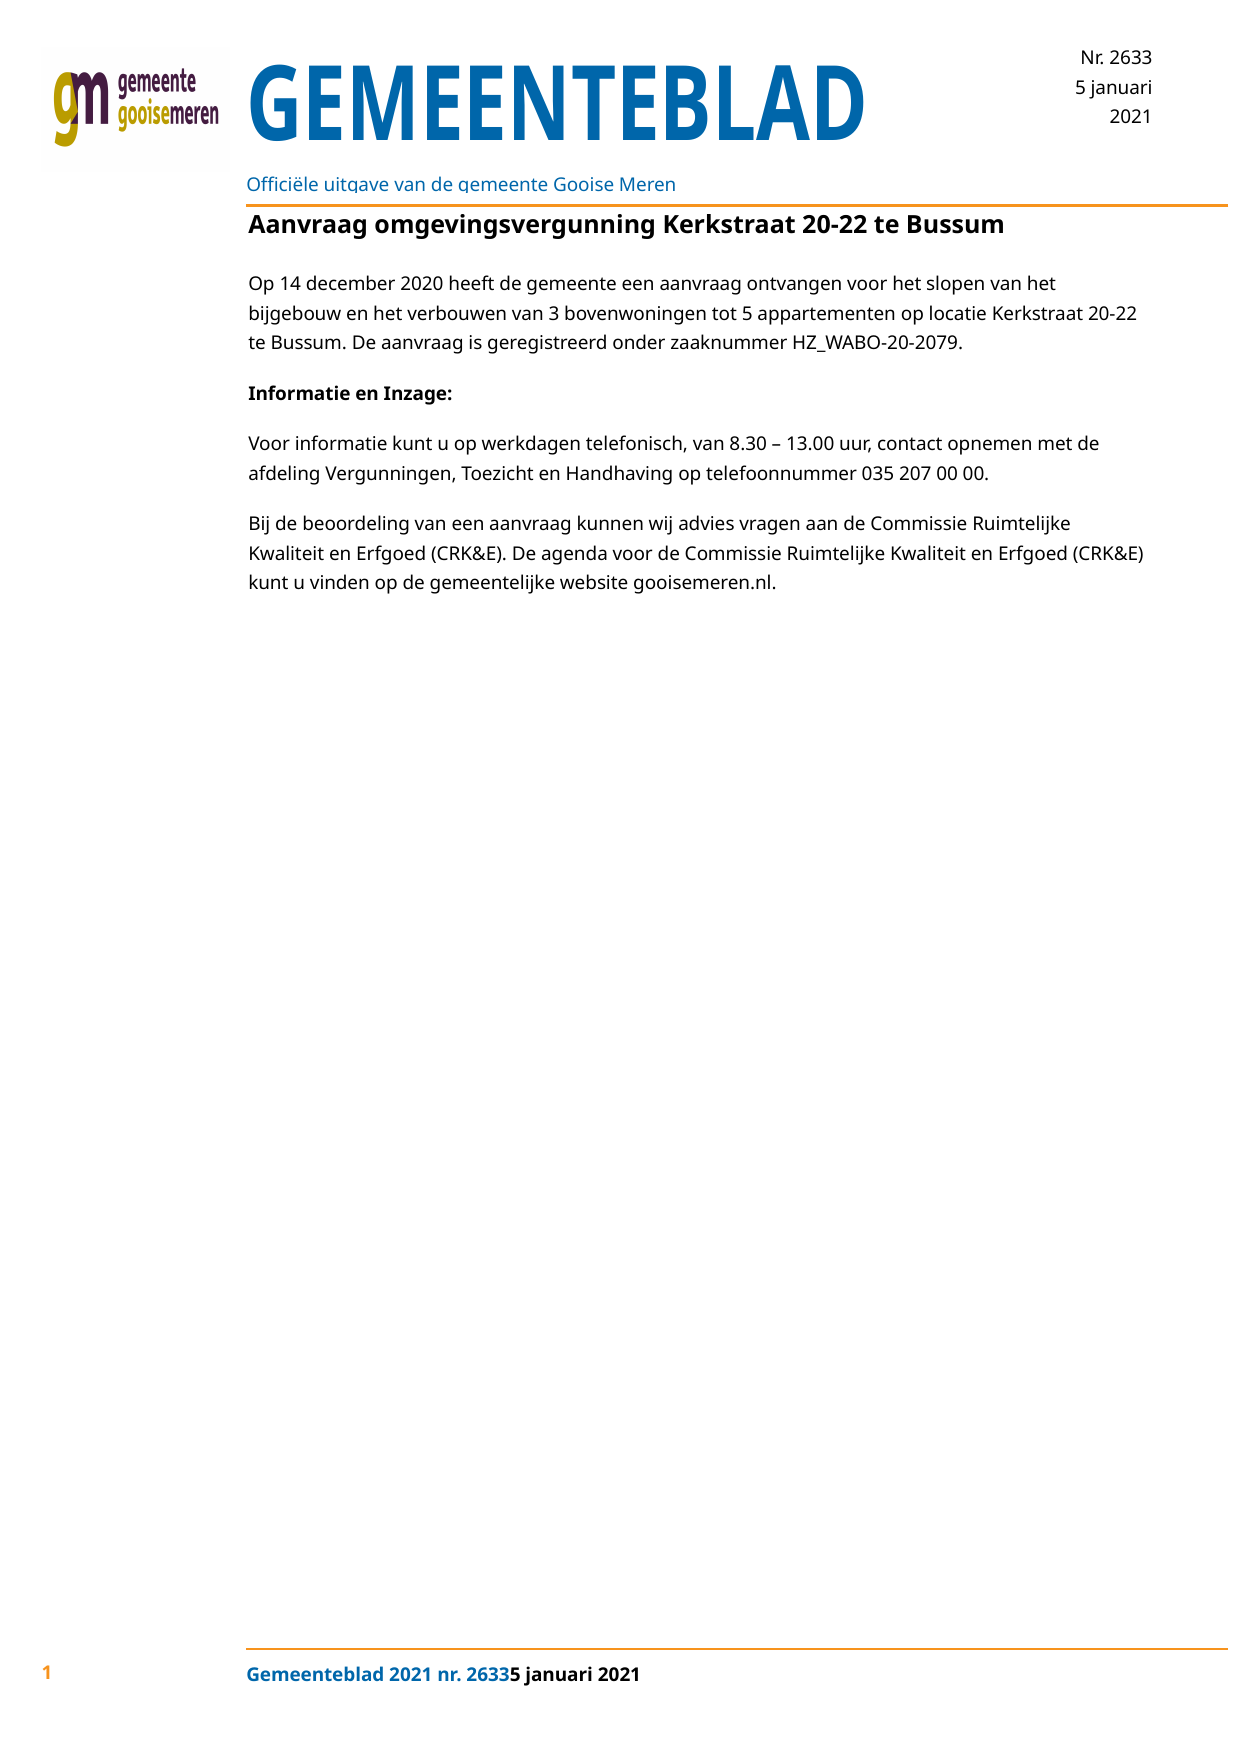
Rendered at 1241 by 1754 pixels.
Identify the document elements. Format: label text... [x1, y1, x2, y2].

text Bij de beoordeling van een aanvraag kunnen wij advies vragen aan de Commissie Ruimtelijke Kwaliteit en Erfgoed (CRK&E). De agenda voor de Commissie Ruimtelijke Kwaliteit en Erfgoed (CRK&E) kunt u vinden op de gemeentelijke website gooisemeren.nl. [248, 510, 1152, 595]
text Voor informatie kunt u op werkdagen telefonisch, van 8.30 – 13.00 uur, contact opnemen met de afdeling Vergunningen, Toezicht en Handhaving op telefoonnummer 035 207 00 00. [248, 430, 1152, 486]
text Informatie en Inzage: [248, 380, 1152, 406]
text Op 14 december 2020 heeft de gemeente een aanvraag ontvangen voor het slopen van het bijgebouw en het verbouwen van 3 bovenwoningen tot 5 appartementen op locatie Kerkstraat 20-22 te Bussum. De aanvraag is geregistreerd onder zaaknummer HZ_WABO-20-2079. [248, 270, 1152, 355]
picture [41, 47, 231, 172]
text Aanvraag omgevingsvergunning Kerkstraat 20-22 te Bussum [248, 207, 1152, 241]
